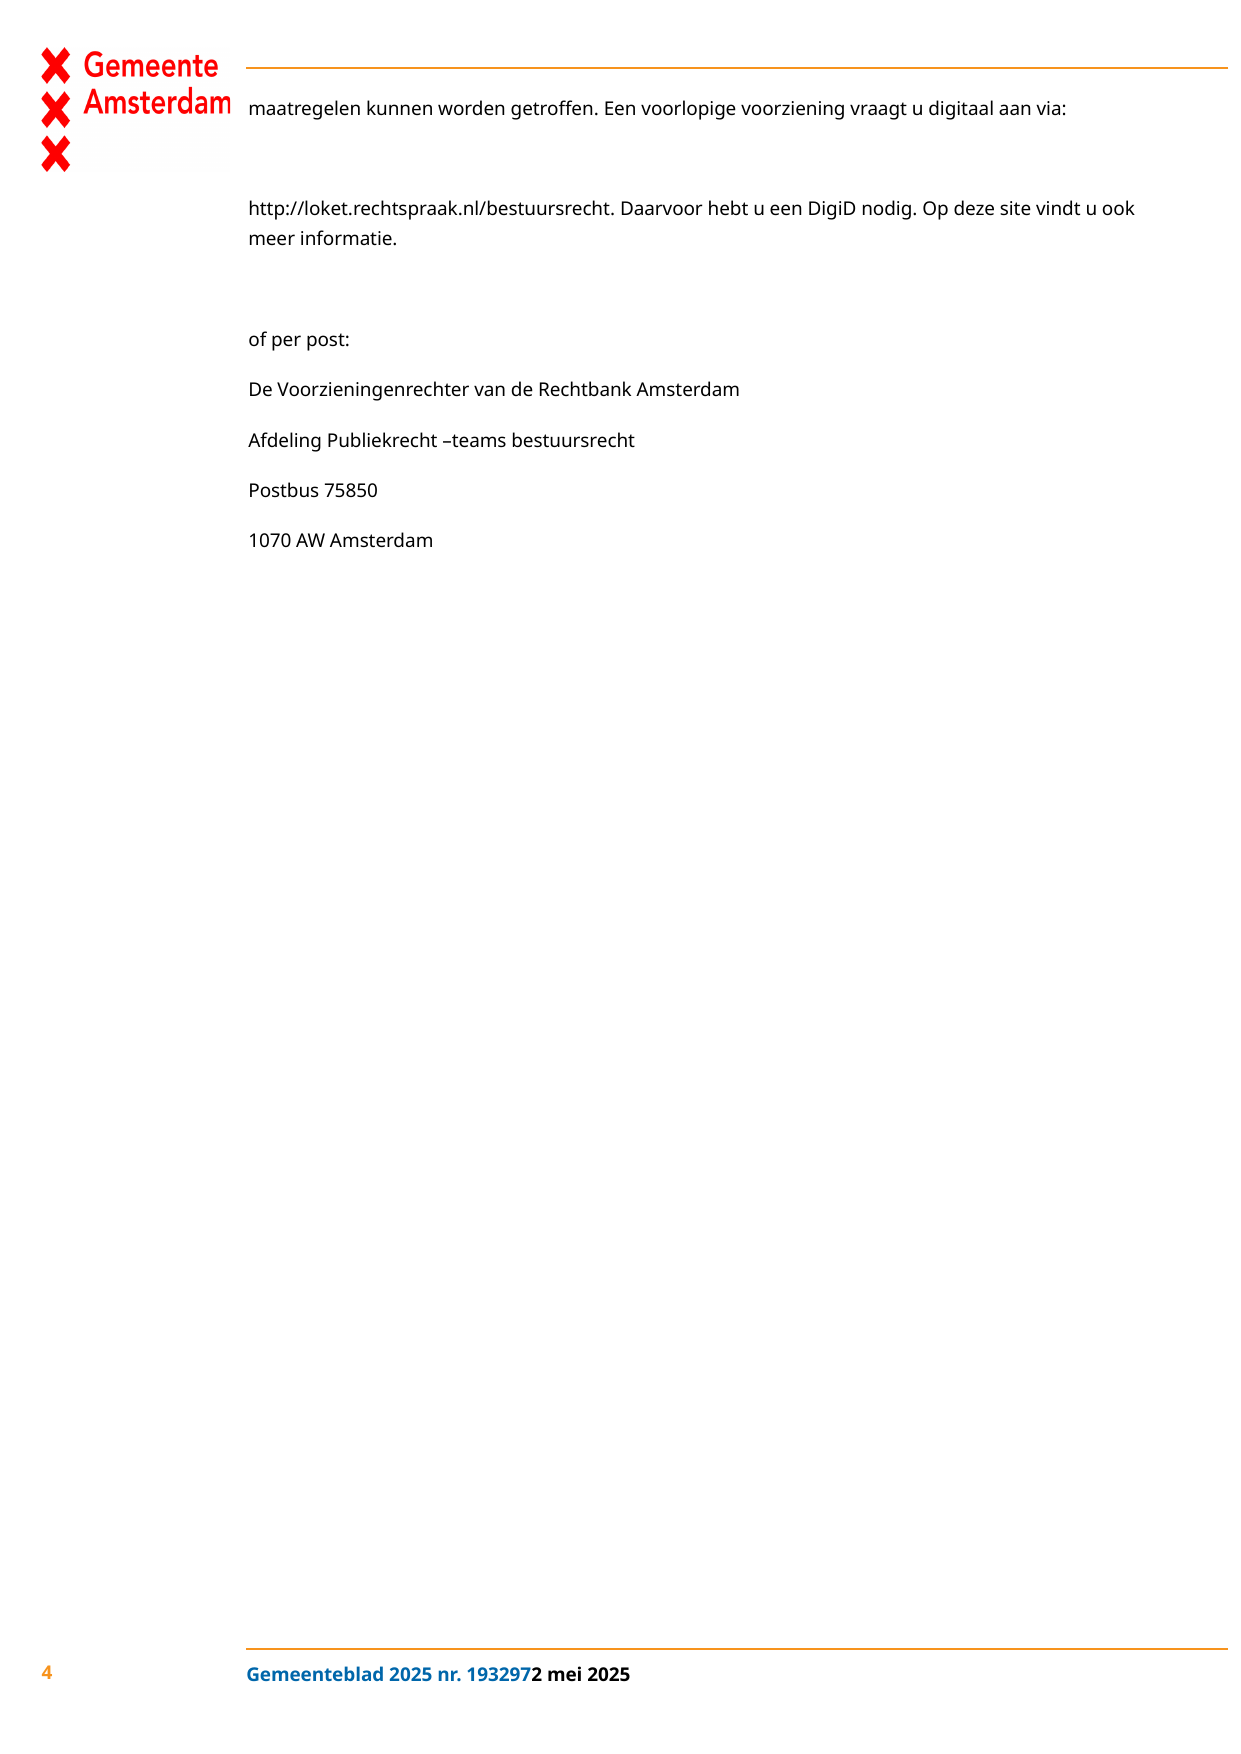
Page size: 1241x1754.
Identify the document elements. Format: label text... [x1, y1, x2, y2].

text of per post: [248, 326, 1152, 352]
text Afdeling Publiekrecht –teams bestuursrecht [248, 427, 1152, 453]
picture [41, 47, 231, 172]
text Postbus 75850 [248, 477, 1152, 503]
text maatregelen kunnen worden getroffen. Een voorlopige voorziening vraagt u digitaal aan via: [248, 95, 1152, 121]
text 1070 AW Amsterdam [248, 528, 1152, 553]
text http://loket.rechtspraak.nl/bestuursrecht. Daarvoor hebt u een DigiD nodig. Op deze site vindt u ook meer informatie. [248, 196, 1152, 251]
text De Voorzieningenrechter van de Rechtbank Amsterdam [248, 376, 1152, 402]
